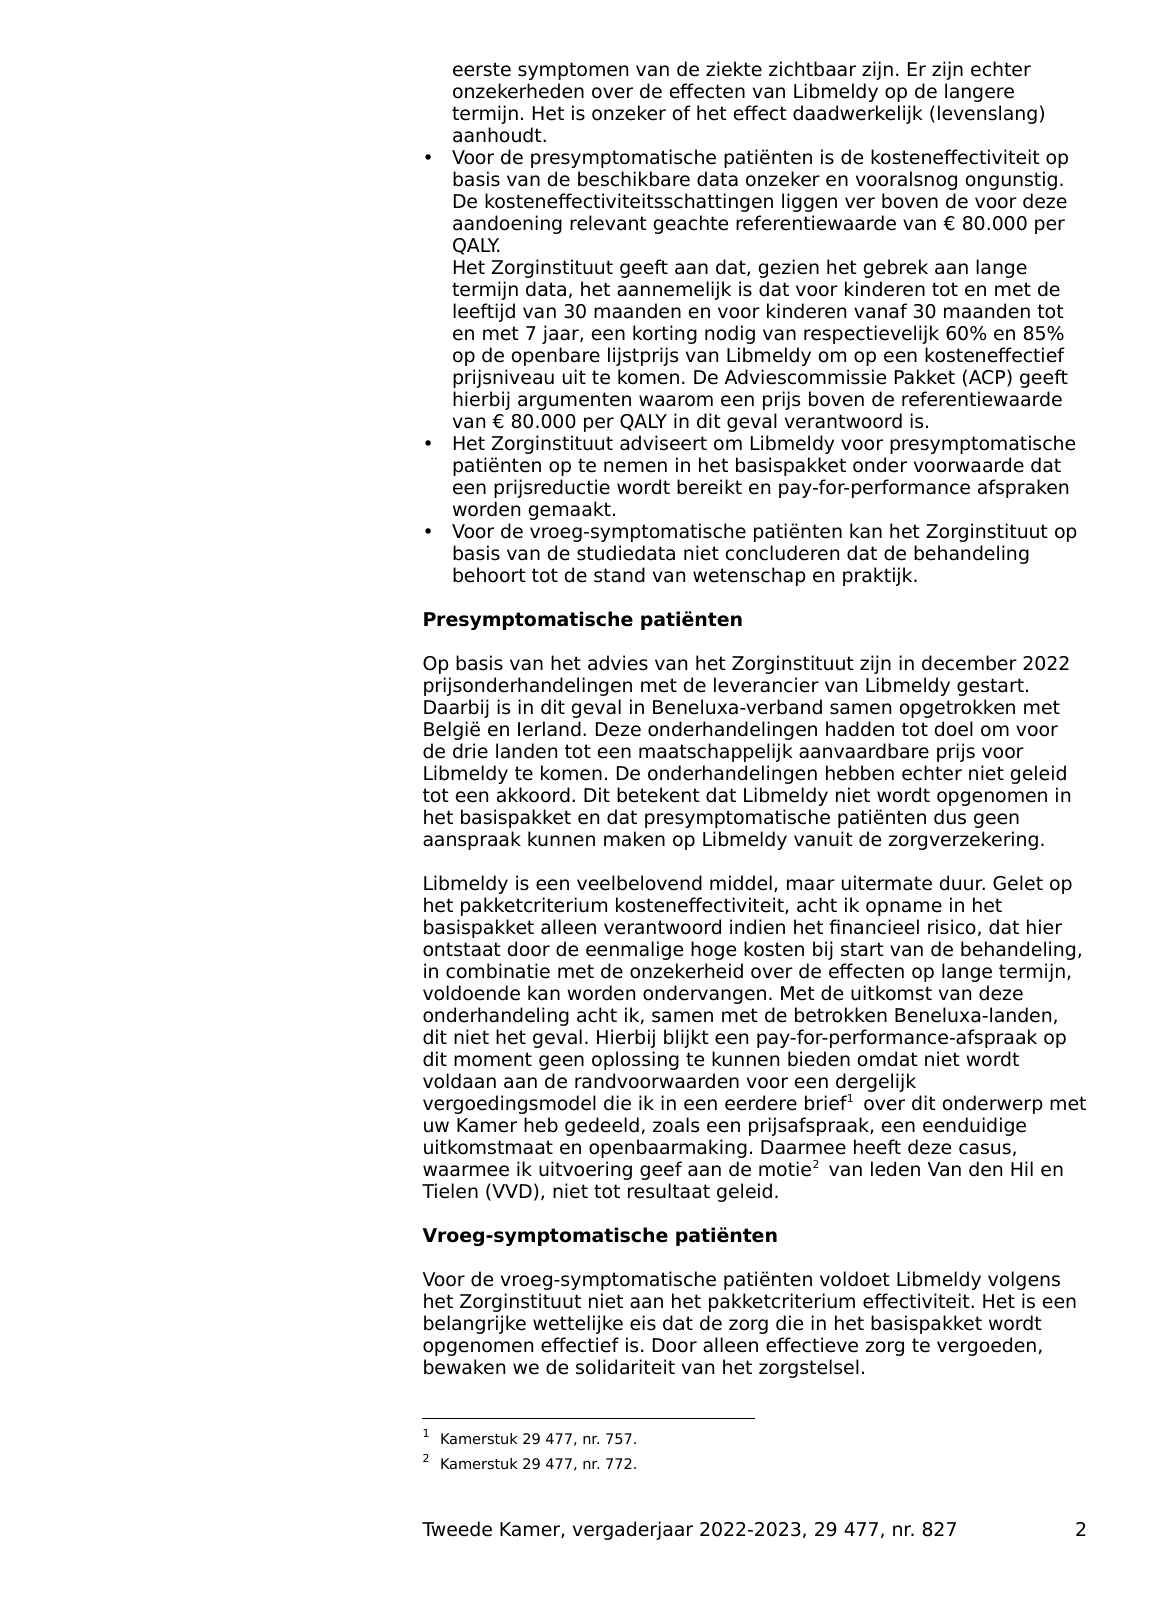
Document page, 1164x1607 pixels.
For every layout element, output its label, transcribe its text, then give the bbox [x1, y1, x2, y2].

subtitle Vroeg-symptomatische patiënten [422, 1225, 1087, 1247]
text Kamerstuk 29 477, nr. 757. [422, 1427, 1087, 1449]
text • Het Zorginstituut adviseert om Libmeldy voor presymptomatische patiënten op te nemen in het basispakket onder voorwaarde dat een prijsreductie wordt bereikt en pay-for-performance afspraken worden gemaakt. [422, 433, 1087, 521]
text eerste symptomen van de ziekte zichtbaar zijn. Er zijn echter onzekerheden over de effecten van Libmeldy op de langere termijn. Het is onzeker of het effect daadwerkelijk (levenslang) aanhoudt. [422, 59, 1087, 147]
text Voor de vroeg-symptomatische patiënten voldoet Libmeldy volgens het Zorginstituut niet aan het pakketcriterium effectiviteit. Het is een belangrijke wettelijke eis dat de zorg die in het basispakket wordt opgenomen effectief is. Door alleen effectieve zorg te vergoeden, bewaken we de solidariteit van het zorgstelsel. [422, 1269, 1087, 1379]
text • Voor de vroeg-symptomatische patiënten kan het Zorginstituut op basis van de studiedata niet concluderen dat de behandeling behoort tot de stand van wetenschap en praktijk. [422, 521, 1087, 587]
text Kamerstuk 29 477, nr. 772. [422, 1452, 1087, 1474]
text Libmeldy is een veelbelovend middel, maar uitermate duur. Gelet op het pakketcriterium kosteneffectiviteit, acht ik opname in het basispakket alleen verantwoord indien het financieel risico, dat hier ontstaat door de eenmalige hoge kosten bij start van de behandeling, in combinatie met de onzekerheid over de effecten op lange termijn, voldoende kan worden ondervangen. Met de uitkomst van deze onderhandeling acht ik, samen met de betrokken Beneluxa-landen, dit niet het geval. Hierbij blijkt een pay-for-performance-afspraak op dit moment geen oplossing te kunnen bieden omdat niet wordt voldaan aan de randvoorwaarden voor een dergelijk vergoedingsmodel die ik in een eerdere brief over dit onderwerp met uw Kamer heb gedeeld, zoals een prijsafspraak, een eenduidige uitkomstmaat en openbaarmaking. Daarmee heeft deze casus, waarmee ik uitvoering geef aan de motie van leden Van den Hil en Tielen (VVD), niet tot resultaat geleid. [422, 873, 1087, 1203]
text Het Zorginstituut geeft aan dat, gezien het gebrek aan lange termijn data, het aannemelijk is dat voor kinderen tot en met de leeftijd van 30 maanden en voor kinderen vanaf 30 maanden tot en met 7 jaar, een korting nodig van respectievelijk 60% en 85% op de openbare lijstprijs van Libmeldy om op een kosteneffectief prijsniveau uit te komen. De Adviescommissie Pakket (ACP) geeft hierbij argumenten waarom een prijs boven de referentiewaarde van € 80.000 per QALY in dit geval verantwoord is. [452, 257, 1087, 433]
text • Voor de presymptomatische patiënten is de kosteneffectiviteit op basis van de beschikbare data onzeker en vooralsnog ongunstig. De kosteneffectiviteitsschattingen liggen ver boven de voor deze aandoening relevant geachte referentiewaarde van € 80.000 per QALY. [422, 147, 1087, 257]
subtitle Presymptomatische patiënten [422, 609, 1087, 631]
text Op basis van het advies van het Zorginstituut zijn in december 2022 prijsonderhandelingen met de leverancier van Libmeldy gestart. Daarbij is in dit geval in Beneluxa-verband samen opgetrokken met België en Ierland. Deze onderhandelingen hadden tot doel om voor de drie landen tot een maatschappelijk aanvaardbare prijs voor Libmeldy te komen. De onderhandelingen hebben echter niet geleid tot een akkoord. Dit betekent dat Libmeldy niet wordt opgenomen in het basispakket en dat presymptomatische patiënten dus geen aanspraak kunnen maken op Libmeldy vanuit de zorgverzekering. [422, 653, 1087, 851]
